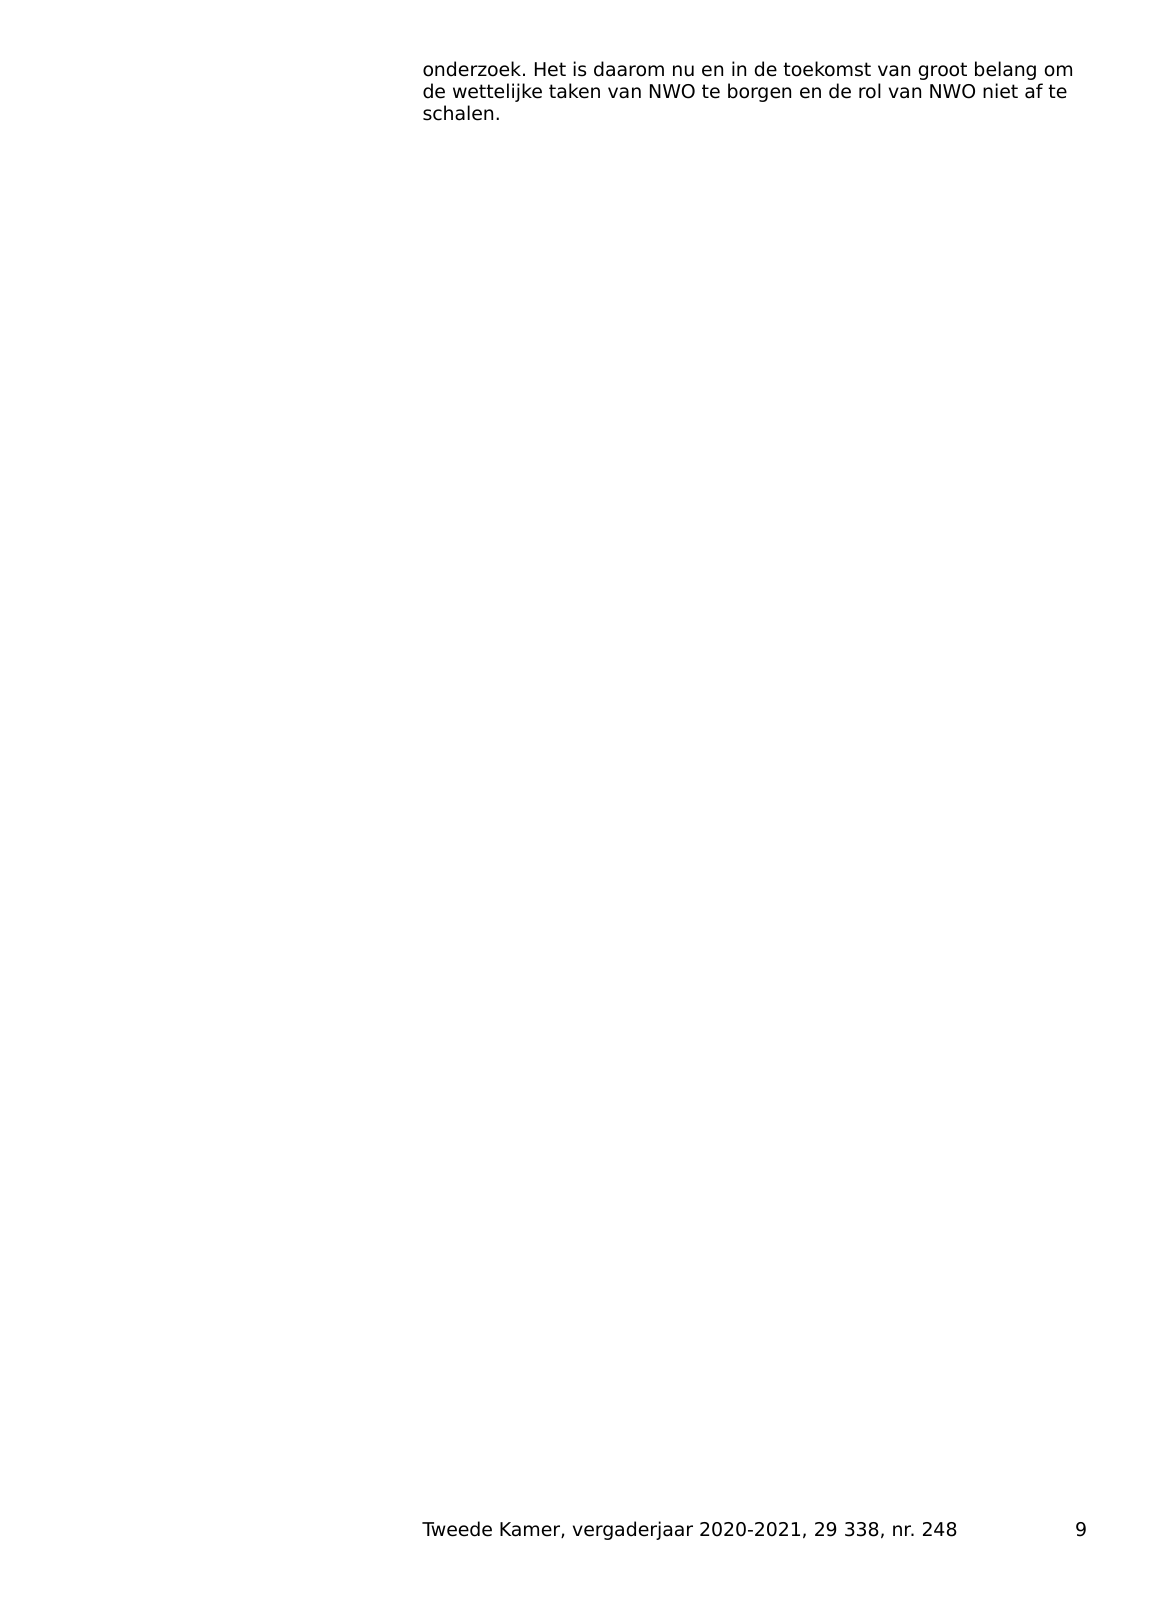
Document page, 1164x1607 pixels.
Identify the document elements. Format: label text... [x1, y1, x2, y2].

text onderzoek. Het is daarom nu en in de toekomst van groot belang om de wettelijke taken van NWO te borgen en de rol van NWO niet af te schalen. [422, 59, 1087, 125]
